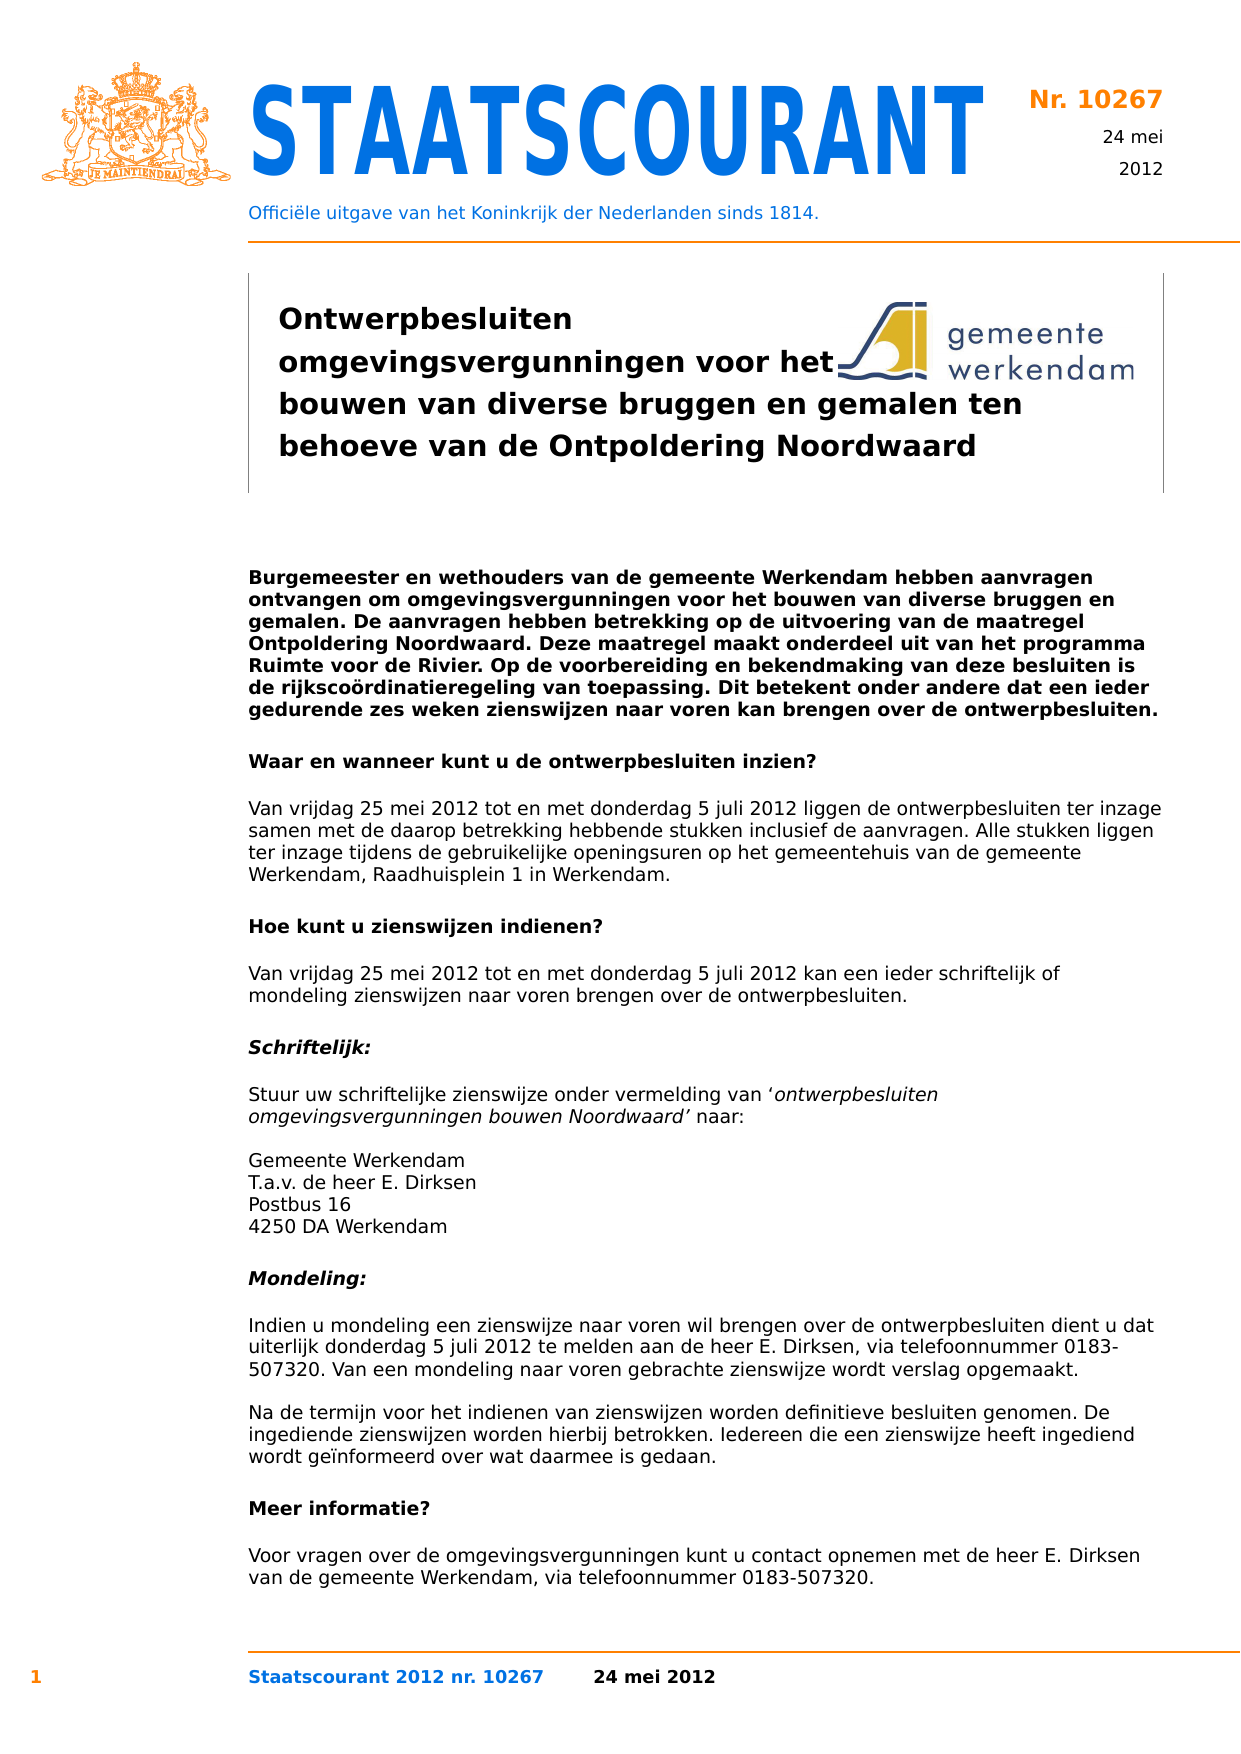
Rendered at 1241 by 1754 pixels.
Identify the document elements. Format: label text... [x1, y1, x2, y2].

text Voor vragen over de omgevingsvergunningen kunt u contact opnemen met de heer E. Dirksen van de gemeente Werkendam, via telefoonnummer 0183-507320. [248, 1545, 1163, 1589]
text 4250 DA Werkendam [248, 1216, 1163, 1237]
table_cell 2012 [998, 153, 1240, 203]
text Indien u mondeling een zienswijze naar voren wil brengen over de ontwerpbesluiten dient u dat uiterlijk donderdag 5 juli 2012 te melden aan de heer E. Dirksen, via telefoonnummer 0183-507320. Van een mondeling naar voren gebrachte zienswijze wordt verslag opgemaakt. [248, 1314, 1163, 1380]
text Stuur uw schriftelijke zienswijze onder vermelding van ‘ontwerpbesluiten omgevingsvergunningen bouwen Noordwaard’ naar: [248, 1084, 1163, 1128]
text Gemeente Werkendam [248, 1149, 1163, 1172]
subtitle Hoe kunt u zienswijzen indienen? [248, 916, 1163, 938]
text Na de termijn voor het indienen van zienswijzen worden definitieve besluiten genomen. De ingediende zienswijzen worden hierbij betrokken. Iedereen die een zienswijze heeft ingediend wordt geïnformeerd over wat daarmee is gedaan. [248, 1402, 1163, 1468]
table_cell 24 mei [998, 121, 1240, 153]
table_header [25, 62, 248, 241]
subtitle Waar en wanneer kunt u de ontwerpbesluiten inzien? [248, 751, 1163, 773]
text T.a.v. de heer E. Dirksen [248, 1172, 1163, 1193]
picture [838, 302, 1134, 380]
table_cell Officiële uitgave van het Koninkrijk der Nederlanden sinds 1814. [248, 203, 1240, 241]
picture [41, 62, 231, 186]
text Van vrijdag 25 mei 2012 tot en met donderdag 5 juli 2012 kan een ieder schriftelijk of mondeling zienswijzen naar voren brengen over de ontwerpbesluiten. [248, 963, 1163, 1007]
text Van vrijdag 25 mei 2012 tot en met donderdag 5 juli 2012 liggen de ontwerpbesluiten ter inzage samen met de daarop betrekking hebbende stukken inclusief de aanvragen. Alle stukken liggen ter inzage tijdens de gebruikelijke openingsuren op het gemeentehuis van de gemeente Werkendam, Raadhuisplein 1 in Werkendam. [248, 798, 1163, 886]
subtitle Ontwerpbesluiten omgevingsvergunningen voor het bouwen van diverse bruggen en gemalen ten behoeve van de Ontpoldering Noordwaard [249, 273, 1163, 493]
subtitle Mondeling: [248, 1267, 1163, 1289]
table_header Nr. 10267 [998, 62, 1240, 121]
subtitle Schriftelijk: [248, 1037, 1163, 1059]
text Burgemeester en wethouders van de gemeente Werkendam hebben aanvragen ontvangen om omgevingsvergunningen voor het bouwen van diverse bruggen en gemalen. De aanvragen hebben betrekking op de uitvoering van de maatregel Ontpoldering Noordwaard. Deze maatregel maakt onderdeel uit van het programma Ruimte voor de Rivier. Op de voorbereiding en bekendmaking van deze besluiten is de rijkscoördinatieregeling van toepassing. Dit betekent onder andere dat een ieder gedurende zes weken zienswijzen naar voren kan brengen over de ontwerpbesluiten. [248, 567, 1163, 721]
subtitle Meer informatie? [248, 1498, 1163, 1520]
text Postbus 16 [248, 1193, 1163, 1216]
table_header STAATSCOURANT [248, 62, 998, 203]
